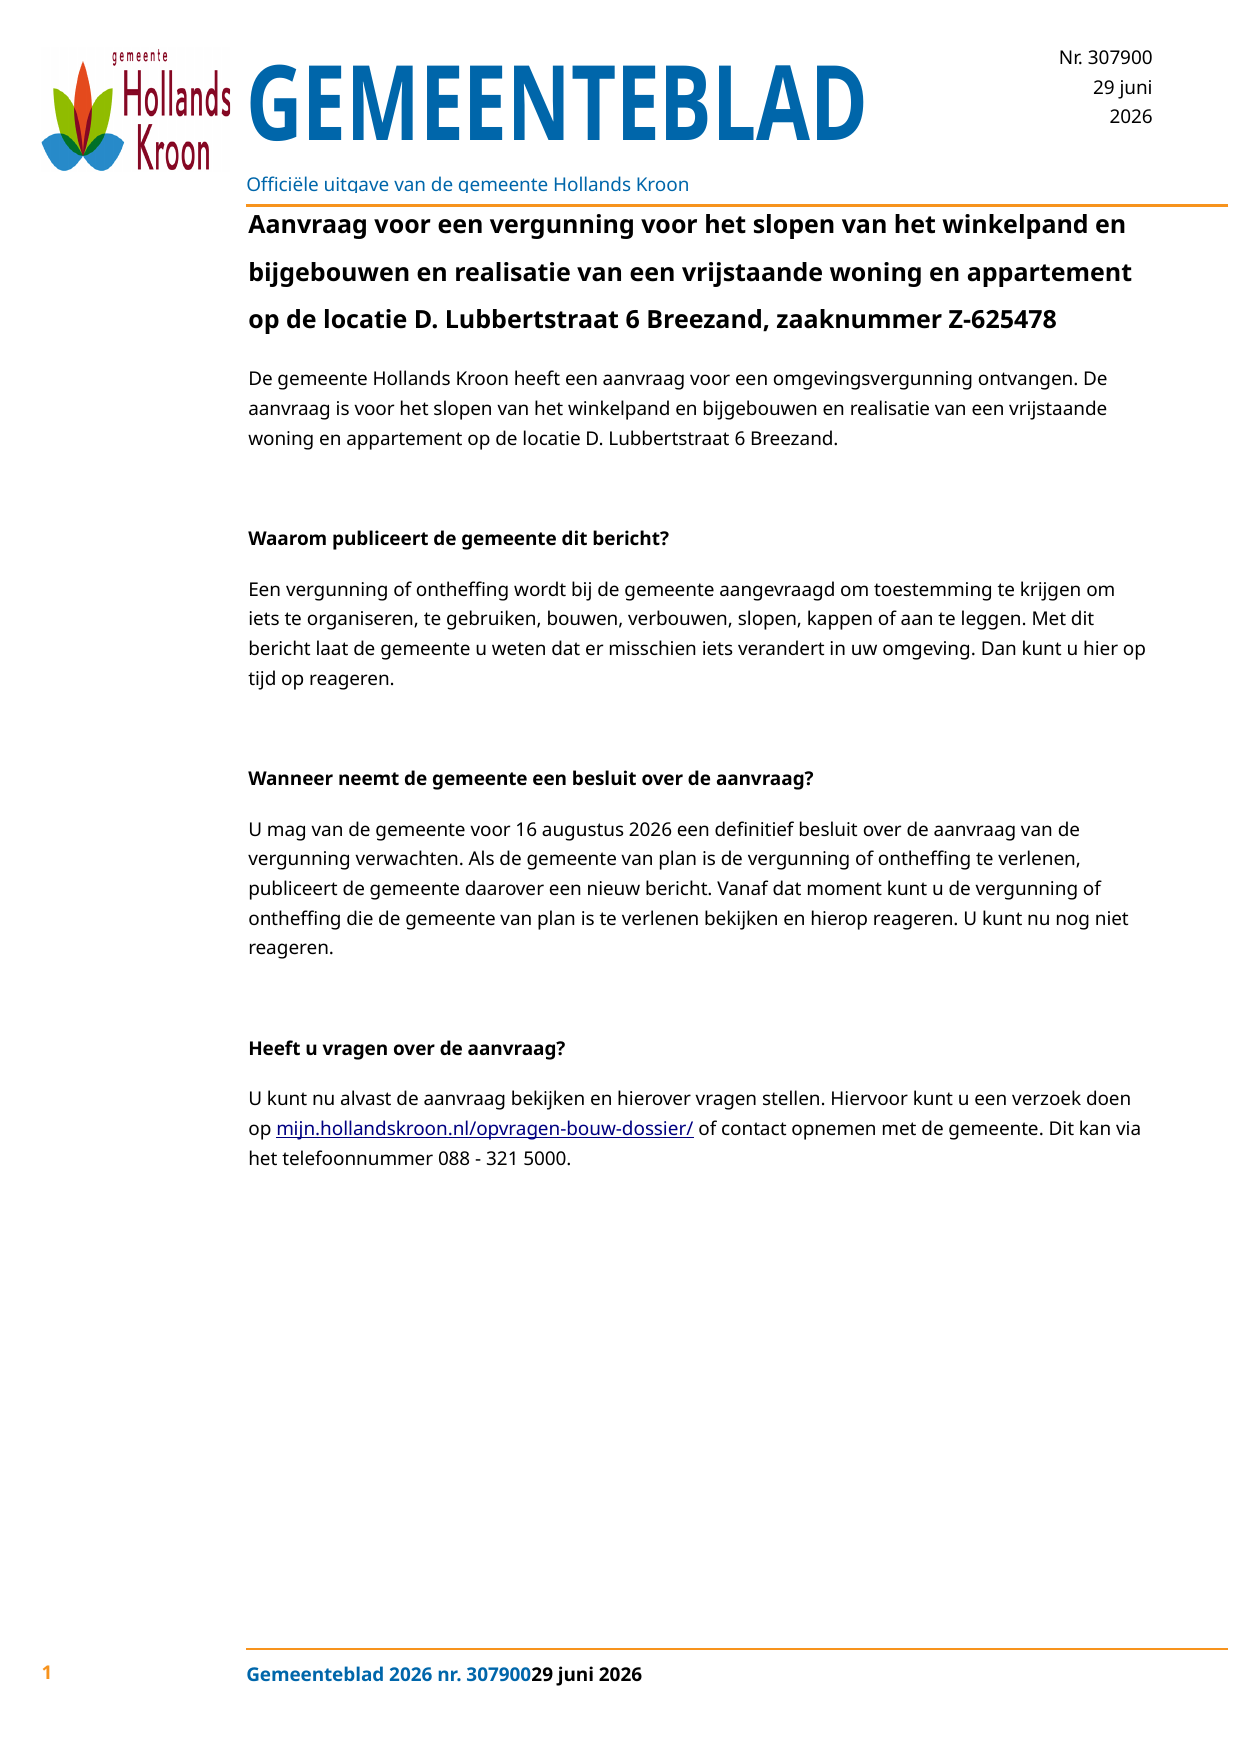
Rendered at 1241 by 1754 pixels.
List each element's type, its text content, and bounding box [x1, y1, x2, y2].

text Aanvraag voor een vergunning voor het slopen van het winkelpand en bijgebouwen en realisatie van een vrijstaande woning en appartement op de locatie D. Lubbertstraat 6 Breezand, zaaknummer Z-625478 [248, 207, 1152, 336]
text De gemeente Hollands Kroon heeft een aanvraag voor een omgevingsvergunning ontvangen. De aanvraag is voor het slopen van het winkelpand en bijgebouwen en realisatie van een vrijstaande woning en appartement op de locatie D. Lubbertstraat 6 Breezand. [248, 366, 1152, 450]
text U kunt nu alvast de aanvraag bekijken en hierover vragen stellen. Hiervoor kunt u een verzoek doen op mijn.hollandskroon.nl/opvragen-bouw-dossier/ of contact opnemen met de gemeente. Dit kan via het telefoonnummer 088 - 321 5000. [248, 1086, 1152, 1170]
text Waarom publiceert de gemeente dit bericht? [248, 526, 1152, 551]
text U mag van de gemeente voor 16 augustus 2026 een definitief besluit over de aanvraag van de vergunning verwachten. Als de gemeente van plan is de vergunning of ontheffing te verlenen, publiceert de gemeente daarover een nieuw bericht. Vanaf dat moment kunt u de vergunning of ontheffing die de gemeente van plan is te verlenen bekijken en hierop reageren. U kunt nu nog niet reageren. [248, 816, 1152, 960]
picture [41, 47, 231, 172]
text Heeft u vragen over de aanvraag? [248, 1035, 1152, 1061]
text Een vergunning of ontheffing wordt bij de gemeente aangevraagd om toestemming te krijgen om iets te organiseren, te gebruiken, bouwen, verbouwen, slopen, kappen of aan te leggen. Met dit bericht laat de gemeente u weten dat er misschien iets verandert in uw omgeving. Dan kunt u hier op tijd op reageren. [248, 576, 1152, 690]
text Wanneer neemt de gemeente een besluit over de aanvraag? [248, 766, 1152, 791]
